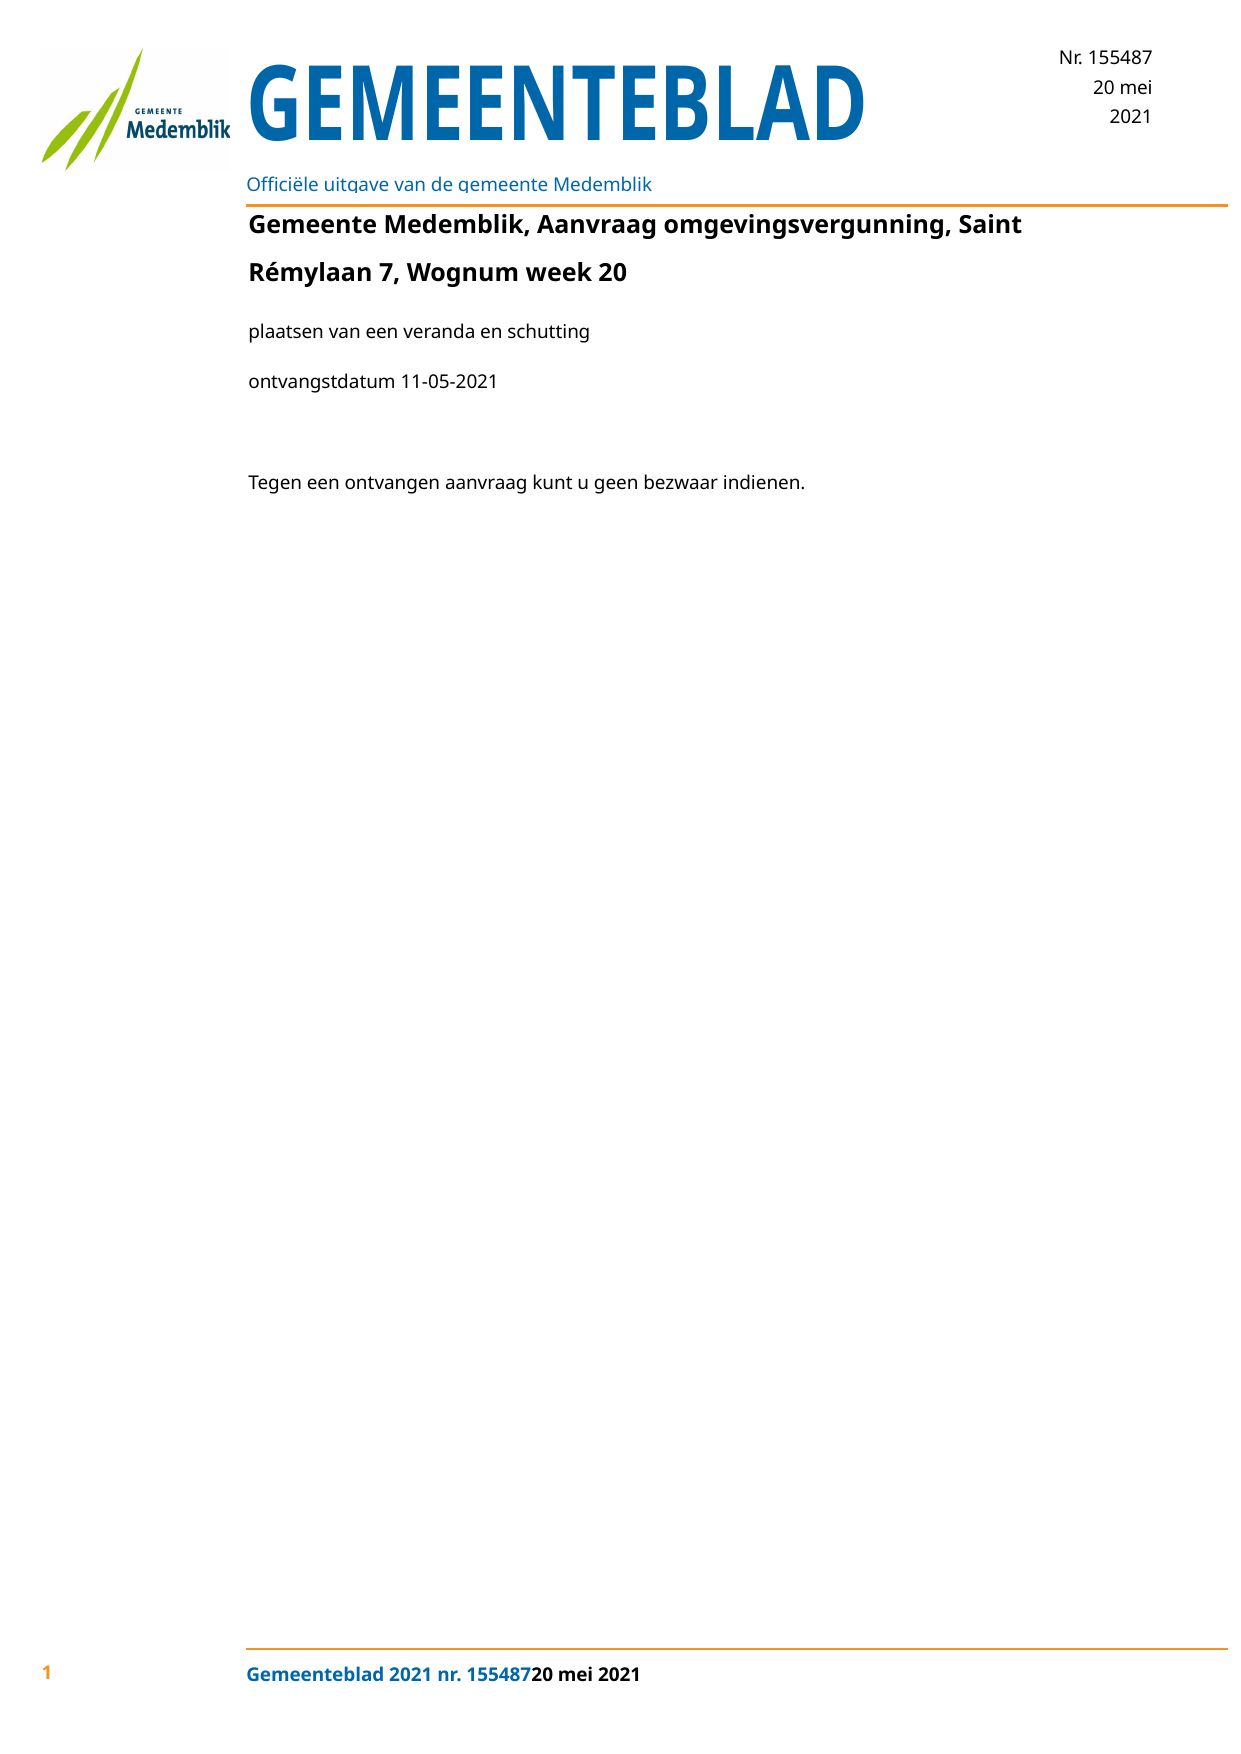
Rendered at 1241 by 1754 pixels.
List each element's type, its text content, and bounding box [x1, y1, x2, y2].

picture [41, 47, 231, 172]
text Gemeente Medemblik, Aanvraag omgevingsvergunning, Saint Rémylaan 7, Wognum week 20 [248, 207, 1152, 288]
text plaatsen van een veranda en schutting [248, 318, 1152, 344]
text Tegen een ontvangen aanvraag kunt u geen bezwaar indienen. [248, 469, 1152, 495]
text ontvangstdatum 11-05-2021 [248, 368, 1152, 394]
